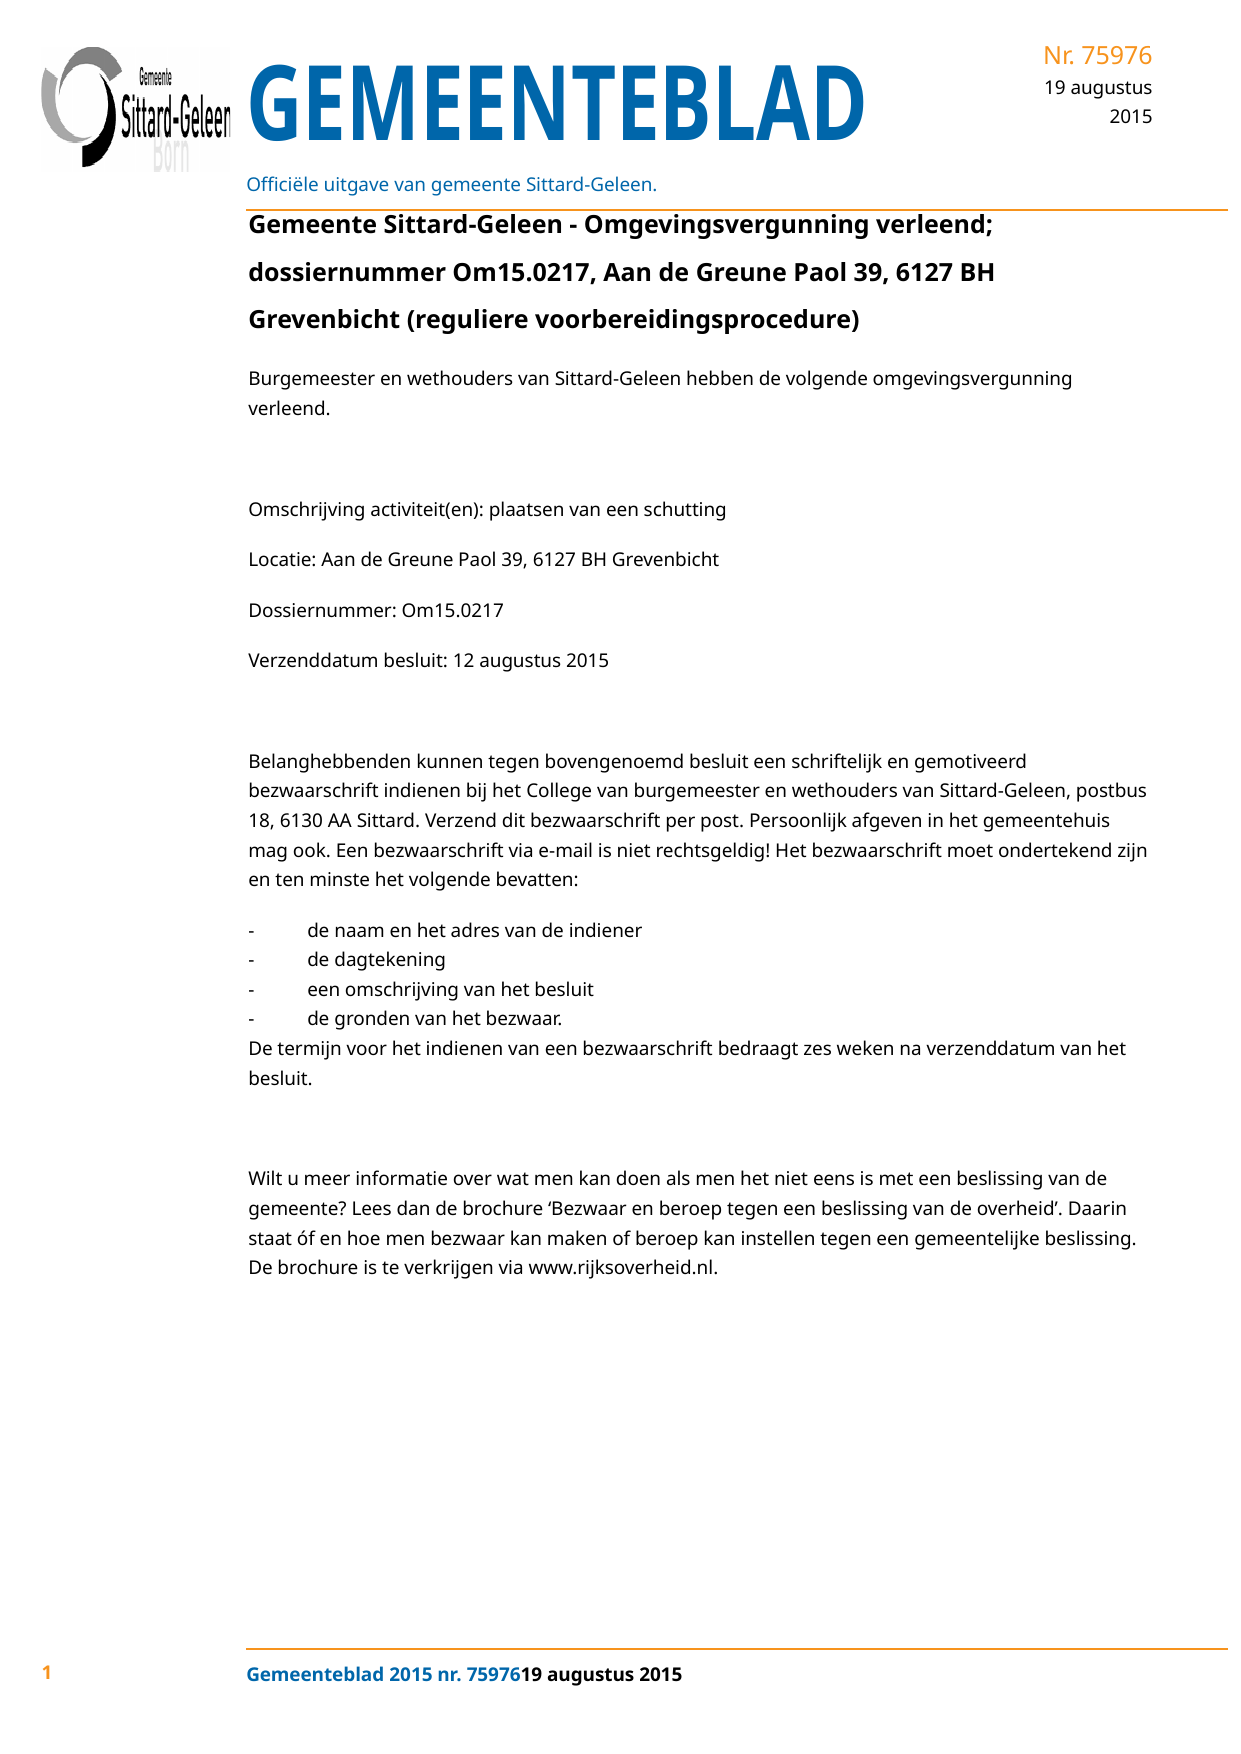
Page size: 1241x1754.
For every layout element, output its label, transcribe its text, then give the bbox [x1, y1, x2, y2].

list een omschrijving van het besluit [248, 976, 1152, 1002]
text Burgemeester en wethouders van Sittard-Geleen hebben de volgende omgevingsvergunning verleend. [248, 366, 1152, 421]
text Dossiernummer: Om15.0217 [248, 597, 1152, 622]
text De termijn voor het indienen van een bezwaarschrift bedraagt zes weken na verzenddatum van het besluit. [248, 1035, 1152, 1090]
text Locatie: Aan de Greune Paol 39, 6127 BH Grevenbicht [248, 546, 1152, 572]
text Wilt u meer informatie over wat men kan doen als men het niet eens is met een beslissing van de gemeente? Lees dan de brochure ‘Bezwaar en beroep tegen een beslissing van de overheid’. Daarin staat óf en hoe men bezwaar kan maken of beroep kan instellen tegen een gemeentelijke beslissing. De brochure is te verkrijgen via www.rijksoverheid.nl. [248, 1166, 1152, 1280]
list de naam en het adres van de indiener [248, 917, 1152, 942]
list de dagtekening [248, 946, 1152, 972]
text Gemeente Sittard-Geleen - Omgevingsvergunning verleend; dossiernummer Om15.0217, Aan de Greune Paol 39, 6127 BH Grevenbicht (reguliere voorbereidingsprocedure) [248, 211, 1152, 336]
text Belanghebbenden kunnen tegen bovengenoemd besluit een schriftelijk en gemotiveerd bezwaarschrift indienen bij het College van burgemeester en wethouders van Sittard-Geleen, postbus 18, 6130 AA Sittard. Verzend dit bezwaarschrift per post. Persoonlijk afgeven in het gemeentehuis mag ook. Een bezwaarschrift via e-mail is niet rechtsgeldig! Het bezwaarschrift moet ondertekend zijn en ten minste het volgende bevatten: [248, 748, 1152, 892]
list de gronden van het bezwaar. [248, 1006, 1152, 1031]
picture [41, 47, 231, 172]
text Omschrijving activiteit(en): plaatsen van een schutting [248, 496, 1152, 522]
text Verzenddatum besluit: 12 augustus 2015 [248, 647, 1152, 673]
